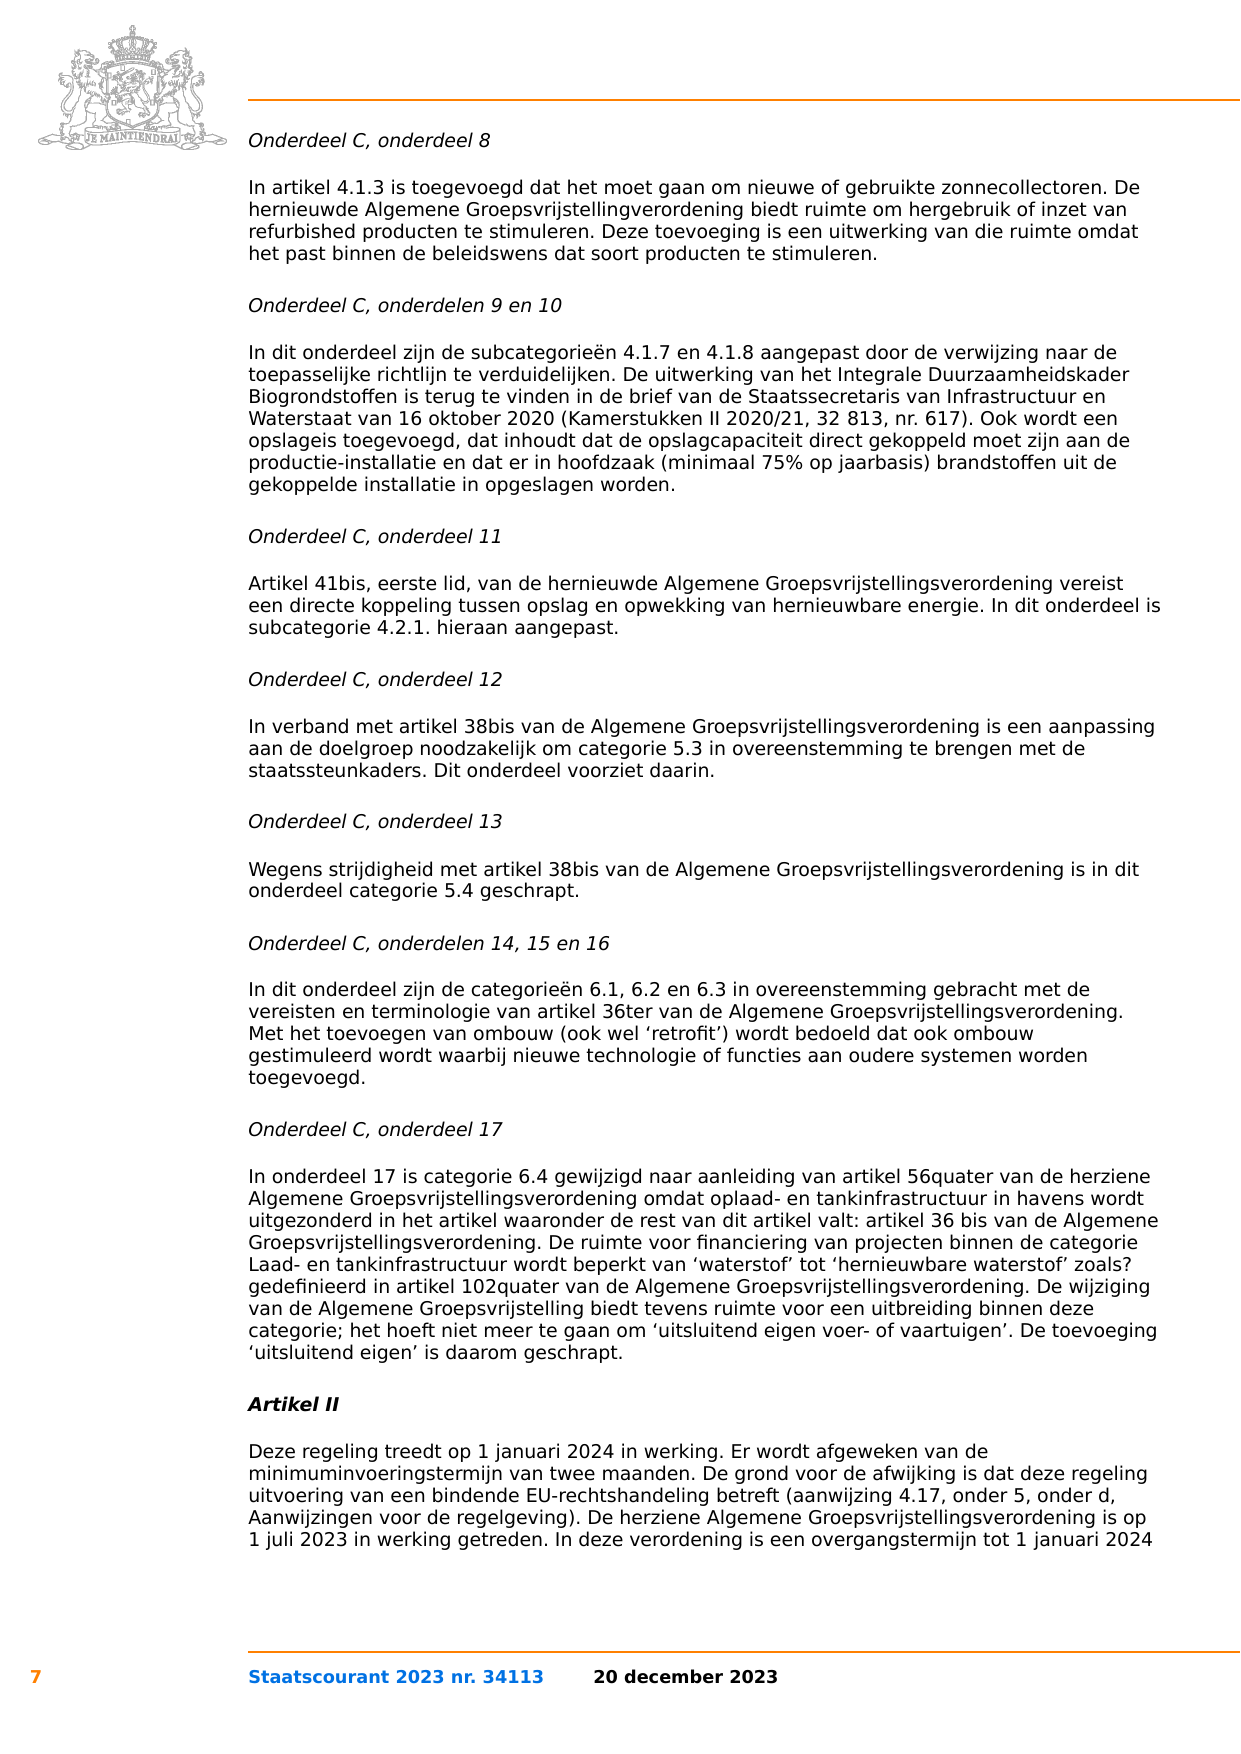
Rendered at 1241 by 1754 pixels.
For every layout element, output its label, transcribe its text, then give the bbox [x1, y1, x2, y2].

subtitle Artikel II [248, 1394, 1163, 1416]
subtitle Onderdeel C, onderdelen 9 en 10 [248, 295, 1163, 317]
text In artikel 4.1.3 is toegevoegd dat het moet gaan om nieuwe of gebruikte zonnecollectoren. De hernieuwde Algemene Groepsvrijstellingverordening biedt ruimte om hergebruik of inzet van refurbished producten te stimuleren. Deze toevoeging is een uitwerking van die ruimte omdat het past binnen de beleidswens dat soort producten te stimuleren. [248, 177, 1163, 265]
text In dit onderdeel zijn de categorieën 6.1, 6.2 en 6.3 in overeenstemming gebracht met de vereisten en terminologie van artikel 36ter van de Algemene Groepsvrijstellingsverordening. Met het toevoegen van ombouw (ook wel ‘retrofit’) wordt bedoeld dat ook ombouw gestimuleerd wordt waarbij nieuwe technologie of functies aan oudere systemen worden toegevoegd. [248, 979, 1163, 1089]
picture [38, 25, 227, 150]
text Deze regeling treedt op 1 januari 2024 in werking. Er wordt afgeweken van de minimuminvoeringstermijn van twee maanden. De grond voor de afwijking is dat deze regeling uitvoering van een bindende EU-rechtshandeling betreft (aanwijzing 4.17, onder 5, onder d, Aanwijzingen voor de regelgeving). De herziene Algemene Groepsvrijstellingsverordening is op 1 juli 2023 in werking getreden. In deze verordening is een overgangstermijn tot 1 januari 2024 [248, 1441, 1163, 1551]
subtitle Onderdeel C, onderdeel 17 [248, 1119, 1163, 1141]
subtitle Onderdeel C, onderdeel 11 [248, 526, 1163, 548]
text Wegens strijdigheid met artikel 38bis van de Algemene Groepsvrijstellingsverordening is in dit onderdeel categorie 5.4 geschrapt. [248, 858, 1163, 902]
text In verband met artikel 38bis van de Algemene Groepsvrijstellingsverordening is een aanpassing aan de doelgroep noodzakelijk om categorie 5.3 in overeenstemming te brengen met de staatssteunkaders. Dit onderdeel voorziet daarin. [248, 716, 1163, 781]
text In dit onderdeel zijn de subcategorieën 4.1.7 en 4.1.8 aangepast door de verwijzing naar de toepasselijke richtlijn te verduidelijken. De uitwerking van het Integrale Duurzaamheidskader Biogrondstoffen is terug te vinden in de brief van de Staatssecretaris van Infrastructuur en Waterstaat van 16 oktober 2020 (Kamerstukken II 2020/21, 32 813, nr. 617). Ook wordt een opslageis toegevoegd, dat inhoudt dat de opslagcapaciteit direct gekoppeld moet zijn aan de productie-installatie en dat er in hoofdzaak (minimaal 75% op jaarbasis) brandstoffen uit de gekoppelde installatie in opgeslagen worden. [248, 342, 1163, 496]
text In onderdeel 17 is categorie 6.4 gewijzigd naar aanleiding van artikel 56quater van de herziene Algemene Groepsvrijstellingsverordening omdat oplaad- en tankinfrastructuur in havens wordt uitgezonderd in het artikel waaronder de rest van dit artikel valt: artikel 36 bis van de Algemene Groepsvrijstellingsverordening. De ruimte voor financiering van projecten binnen de categorie Laad- en tankinfrastructuur wordt beperkt van ‘waterstof’ tot ‘hernieuwbare waterstof’ zoals? gedefinieerd in artikel 102quater van de Algemene Groepsvrijstellingsverordening. De wijziging van de Algemene Groepsvrijstelling biedt tevens ruimte voor een uitbreiding binnen deze categorie; het hoeft niet meer te gaan om ‘uitsluitend eigen voer- of vaartuigen’. De toevoeging ‘uitsluitend eigen’ is daarom geschrapt. [248, 1166, 1163, 1364]
subtitle Onderdeel C, onderdelen 14, 15 en 16 [248, 932, 1163, 954]
subtitle Onderdeel C, onderdeel 8 [248, 130, 1163, 152]
subtitle Onderdeel C, onderdeel 13 [248, 811, 1163, 833]
subtitle Onderdeel C, onderdeel 12 [248, 668, 1163, 691]
text Artikel 41bis, eerste lid, van de hernieuwde Algemene Groepsvrijstellingsverordening vereist een directe koppeling tussen opslag en opwekking van hernieuwbare energie. In dit onderdeel is subcategorie 4.2.1. hieraan aangepast. [248, 573, 1163, 638]
